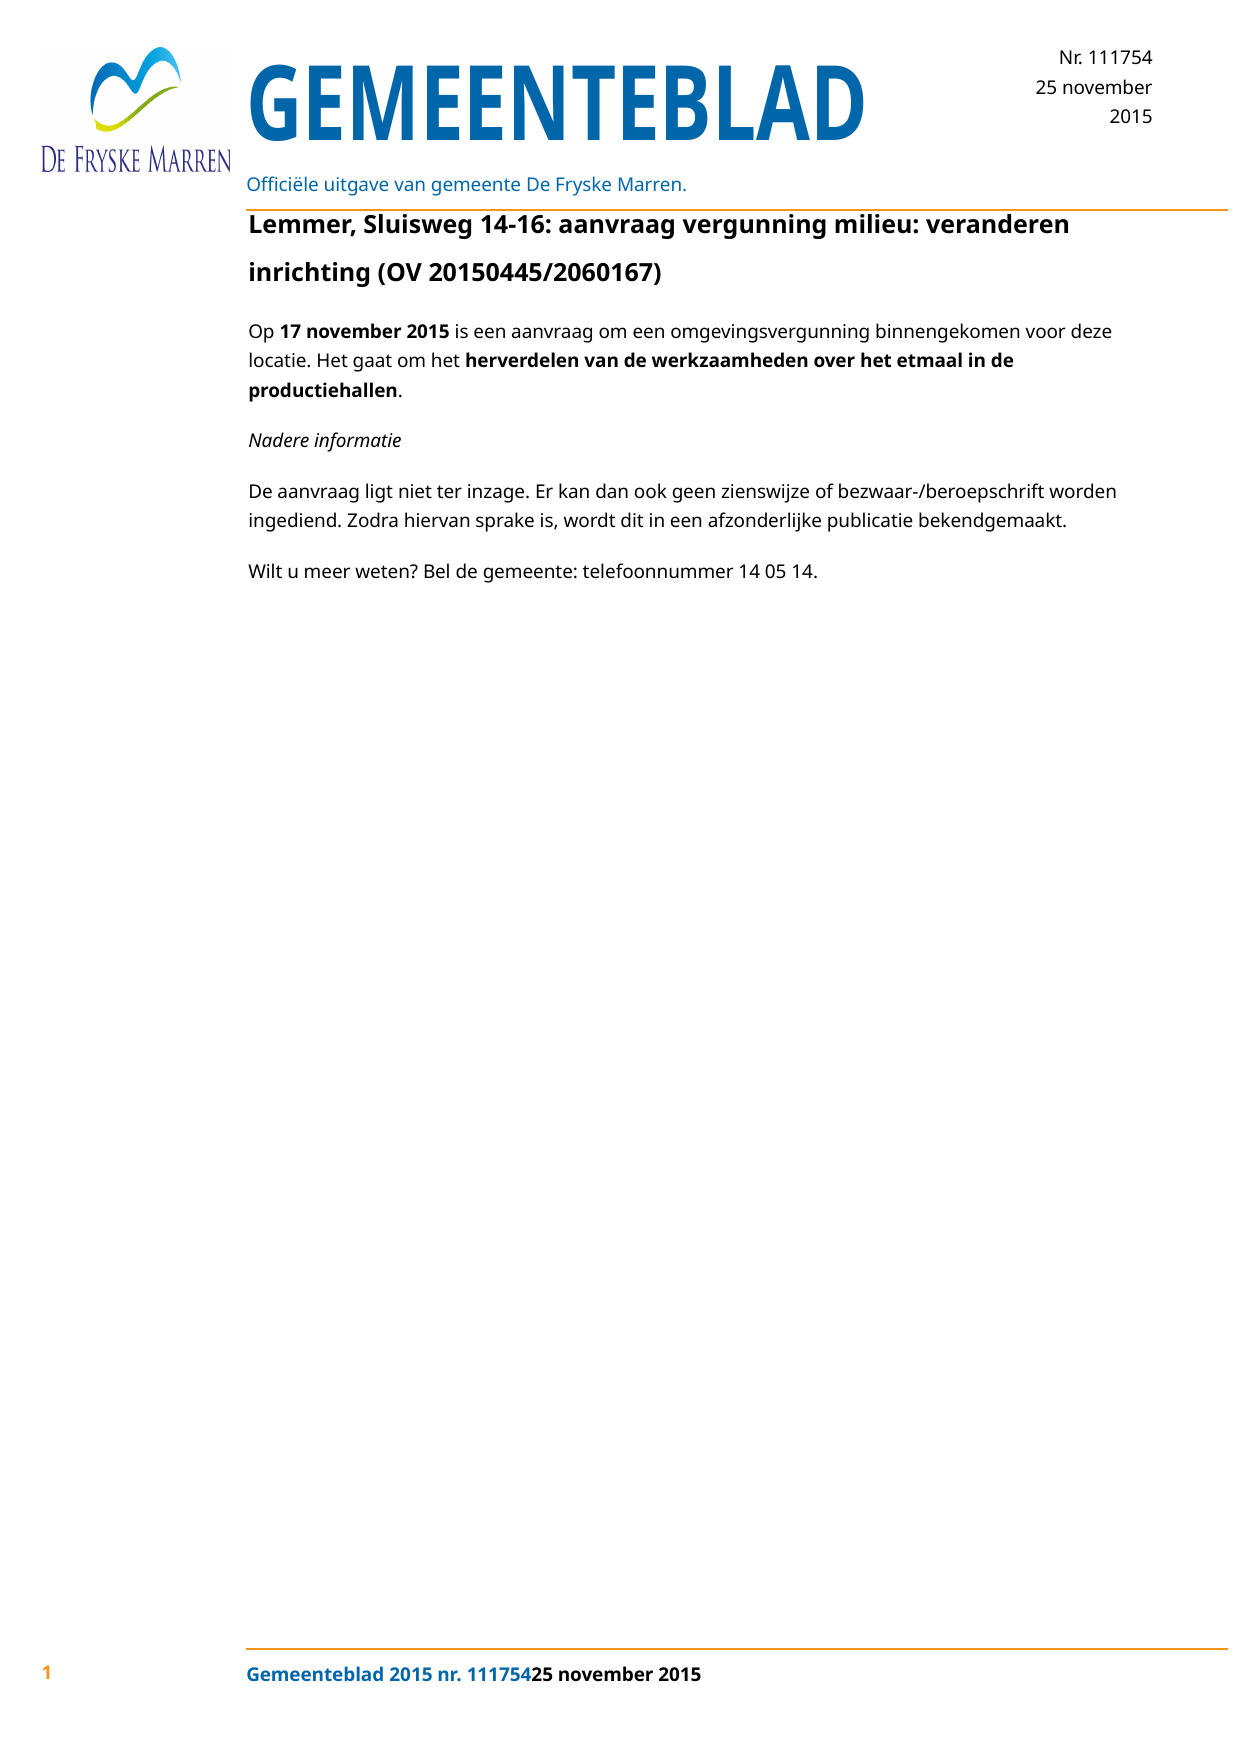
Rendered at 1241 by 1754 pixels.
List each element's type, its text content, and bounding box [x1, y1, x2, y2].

text Op 17 november 2015 is een aanvraag om een omgevingsvergunning binnengekomen voor deze locatie. Het gaat om het herverdelen van de werkzaamheden over het etmaal in de productiehallen. [248, 318, 1152, 403]
text Nadere informatie [248, 427, 1152, 453]
picture [41, 47, 231, 172]
text De aanvraag ligt niet ter inzage. Er kan dan ook geen zienswijze of bezwaar-/beroepschrift worden ingediend. Zodra hiervan sprake is, wordt dit in een afzonderlijke publicatie bekendgemaakt. [248, 478, 1152, 533]
text Wilt u meer weten? Bel de gemeente: telefoonnummer 14 05 14. [248, 558, 1152, 584]
text Lemmer, Sluisweg 14-16: aanvraag vergunning milieu: veranderen inrichting (OV 20150445/2060167) [248, 211, 1152, 288]
